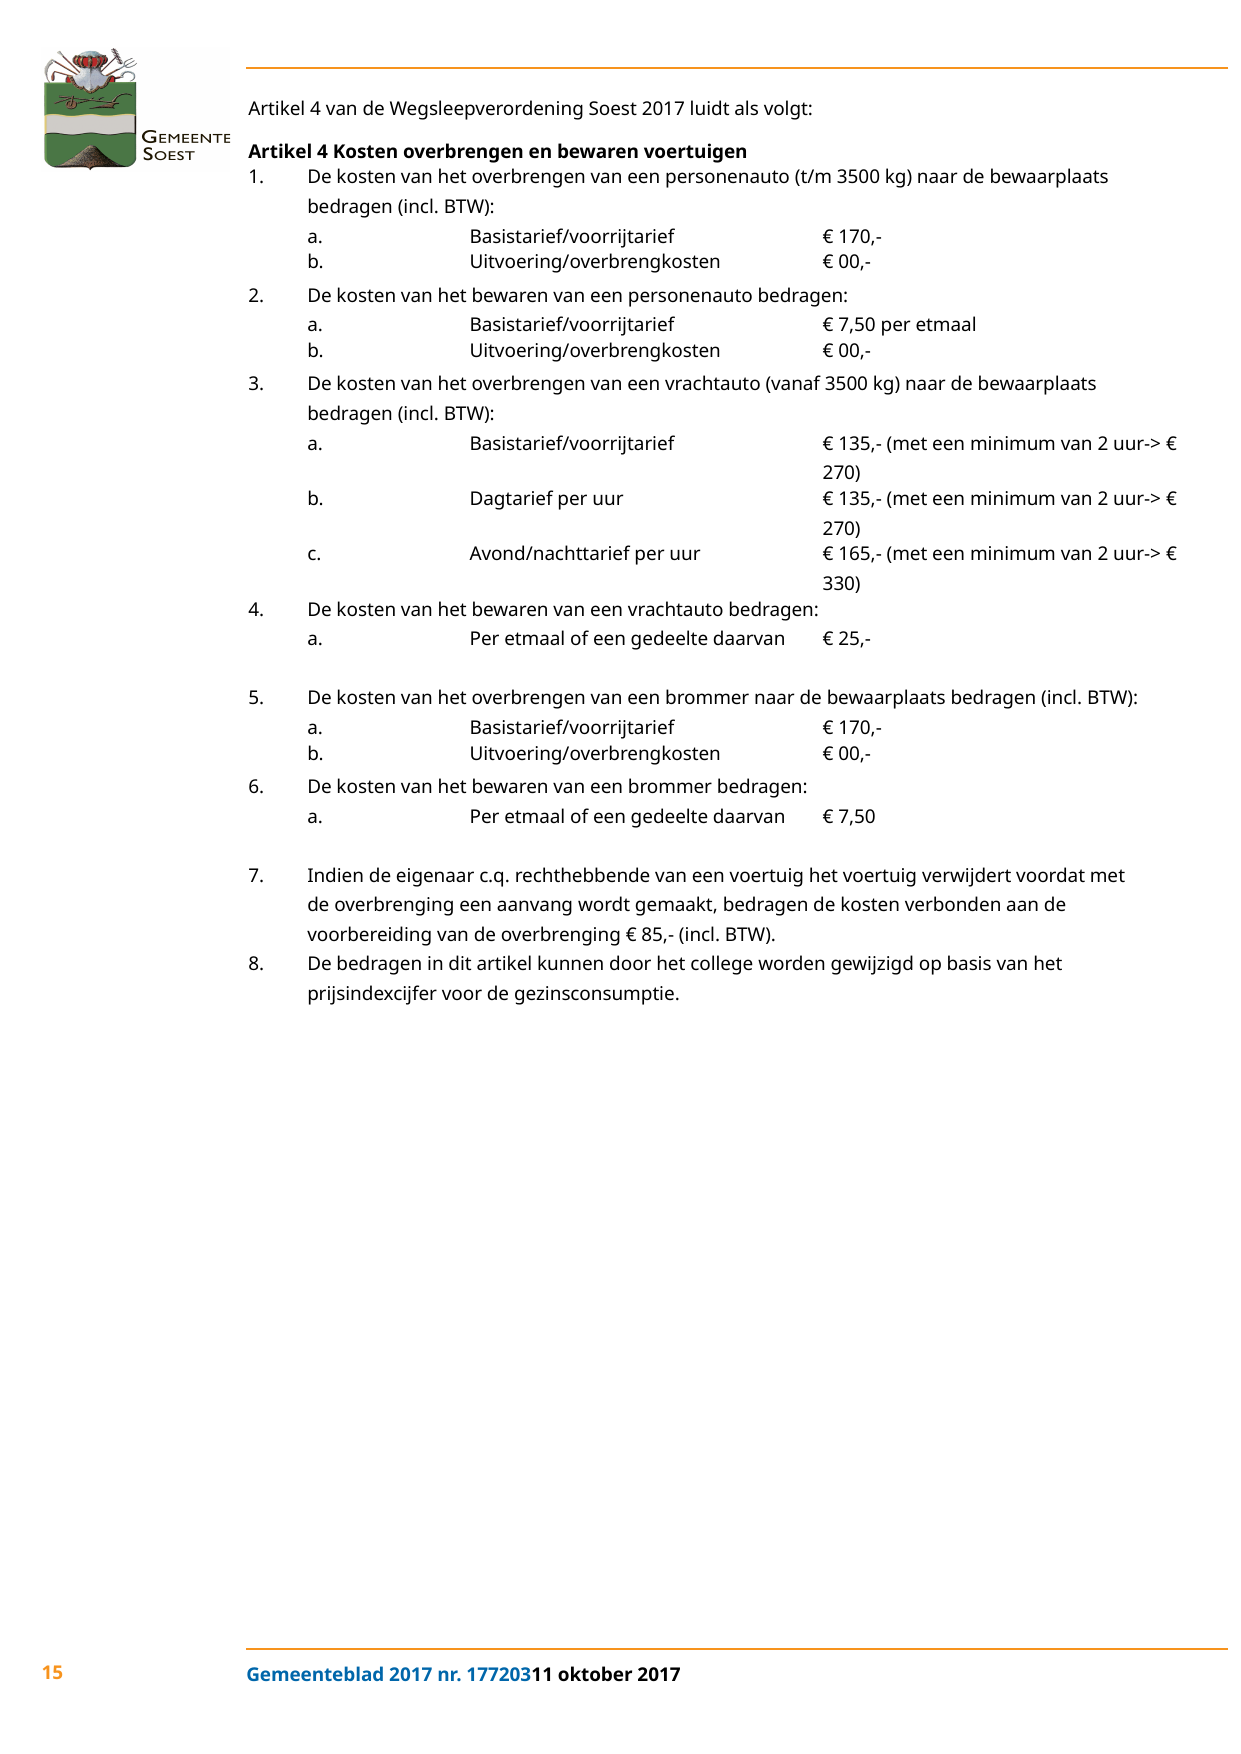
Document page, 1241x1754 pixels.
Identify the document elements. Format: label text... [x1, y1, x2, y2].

table_header Basistarief/voorrijtarief [469, 430, 822, 485]
table_header a. [307, 714, 469, 740]
table_cell b. [307, 740, 469, 766]
table_cell Avond/nachttarief per uur [469, 541, 822, 596]
table_cell b. [307, 338, 469, 363]
table_header Basistarief/voorrijtarief [469, 714, 822, 740]
list De kosten van het overbrengen van een vrachtauto (vanaf 3500 kg) naar de bewaarplaats bedragen (incl. BTW): [248, 371, 1152, 426]
list De kosten van het bewaren van een personenauto bedragen: [248, 282, 1152, 308]
list De kosten van het overbrengen van een personenauto (t/m 3500 kg) naar de bewaarplaats bedragen (incl. BTW): [248, 164, 1152, 219]
table_header Basistarief/voorrijtarief [469, 223, 822, 249]
table_cell € 00,- [823, 338, 1211, 363]
table_header Per etmaal of een gedeelte daarvan [469, 626, 822, 651]
table_header € 7,50 per etmaal [823, 312, 1211, 337]
list Indien de eigenaar c.q. rechthebbende van een voertuig het voertuig verwijdert voordat met de overbrenging een aanvang wordt gemaakt, bedragen de kosten verbonden aan de voorbereiding van de overbrenging € 85,- (incl. BTW). [248, 862, 1152, 947]
table_header € 25,- [823, 626, 1211, 651]
table_header a. [307, 626, 469, 651]
table_header € 135,- (met een minimum van 2 uur-> € 270) [823, 430, 1211, 485]
table_header Per etmaal of een gedeelte daarvan [469, 803, 822, 829]
table_cell € 00,- [823, 740, 1211, 766]
table_header € 170,- [823, 714, 1211, 740]
list De kosten van het bewaren van een brommer bedragen: [248, 773, 1152, 799]
table_header a. [307, 223, 469, 249]
table_cell Uitvoering/overbrengkosten [469, 249, 822, 274]
table_header € 7,50 [823, 803, 1211, 829]
table_cell b. [307, 249, 469, 274]
text Artikel 4 Kosten overbrengen en bewaren voertuigen [248, 138, 1152, 164]
table_header a. [307, 430, 469, 485]
table_cell € 135,- (met een minimum van 2 uur-> € 270) [823, 485, 1211, 541]
table_cell c. [307, 541, 469, 596]
table_cell € 165,- (met een minimum van 2 uur-> € 330) [823, 541, 1211, 596]
table_cell € 00,- [823, 249, 1211, 274]
table_cell Dagtarief per uur [469, 485, 822, 541]
text Artikel 4 van de Wegsleepverordening Soest 2017 luidt als volgt: [248, 95, 1152, 121]
list De kosten van het overbrengen van een brommer naar de bewaarplaats bedragen (incl. BTW): [248, 684, 1152, 710]
table_cell Uitvoering/overbrengkosten [469, 740, 822, 766]
list De bedragen in dit artikel kunnen door het college worden gewijzigd op basis van het prijsindexcijfer voor de gezinsconsumptie. [248, 951, 1152, 1006]
table_header a. [307, 803, 469, 829]
table_header € 170,- [823, 223, 1211, 249]
table_header a. [307, 312, 469, 337]
table_header Basistarief/voorrijtarief [469, 312, 822, 337]
table_cell b. [307, 485, 469, 541]
picture [41, 47, 231, 172]
table_cell Uitvoering/overbrengkosten [469, 338, 822, 363]
list De kosten van het bewaren van een vrachtauto bedragen: [248, 596, 1152, 622]
